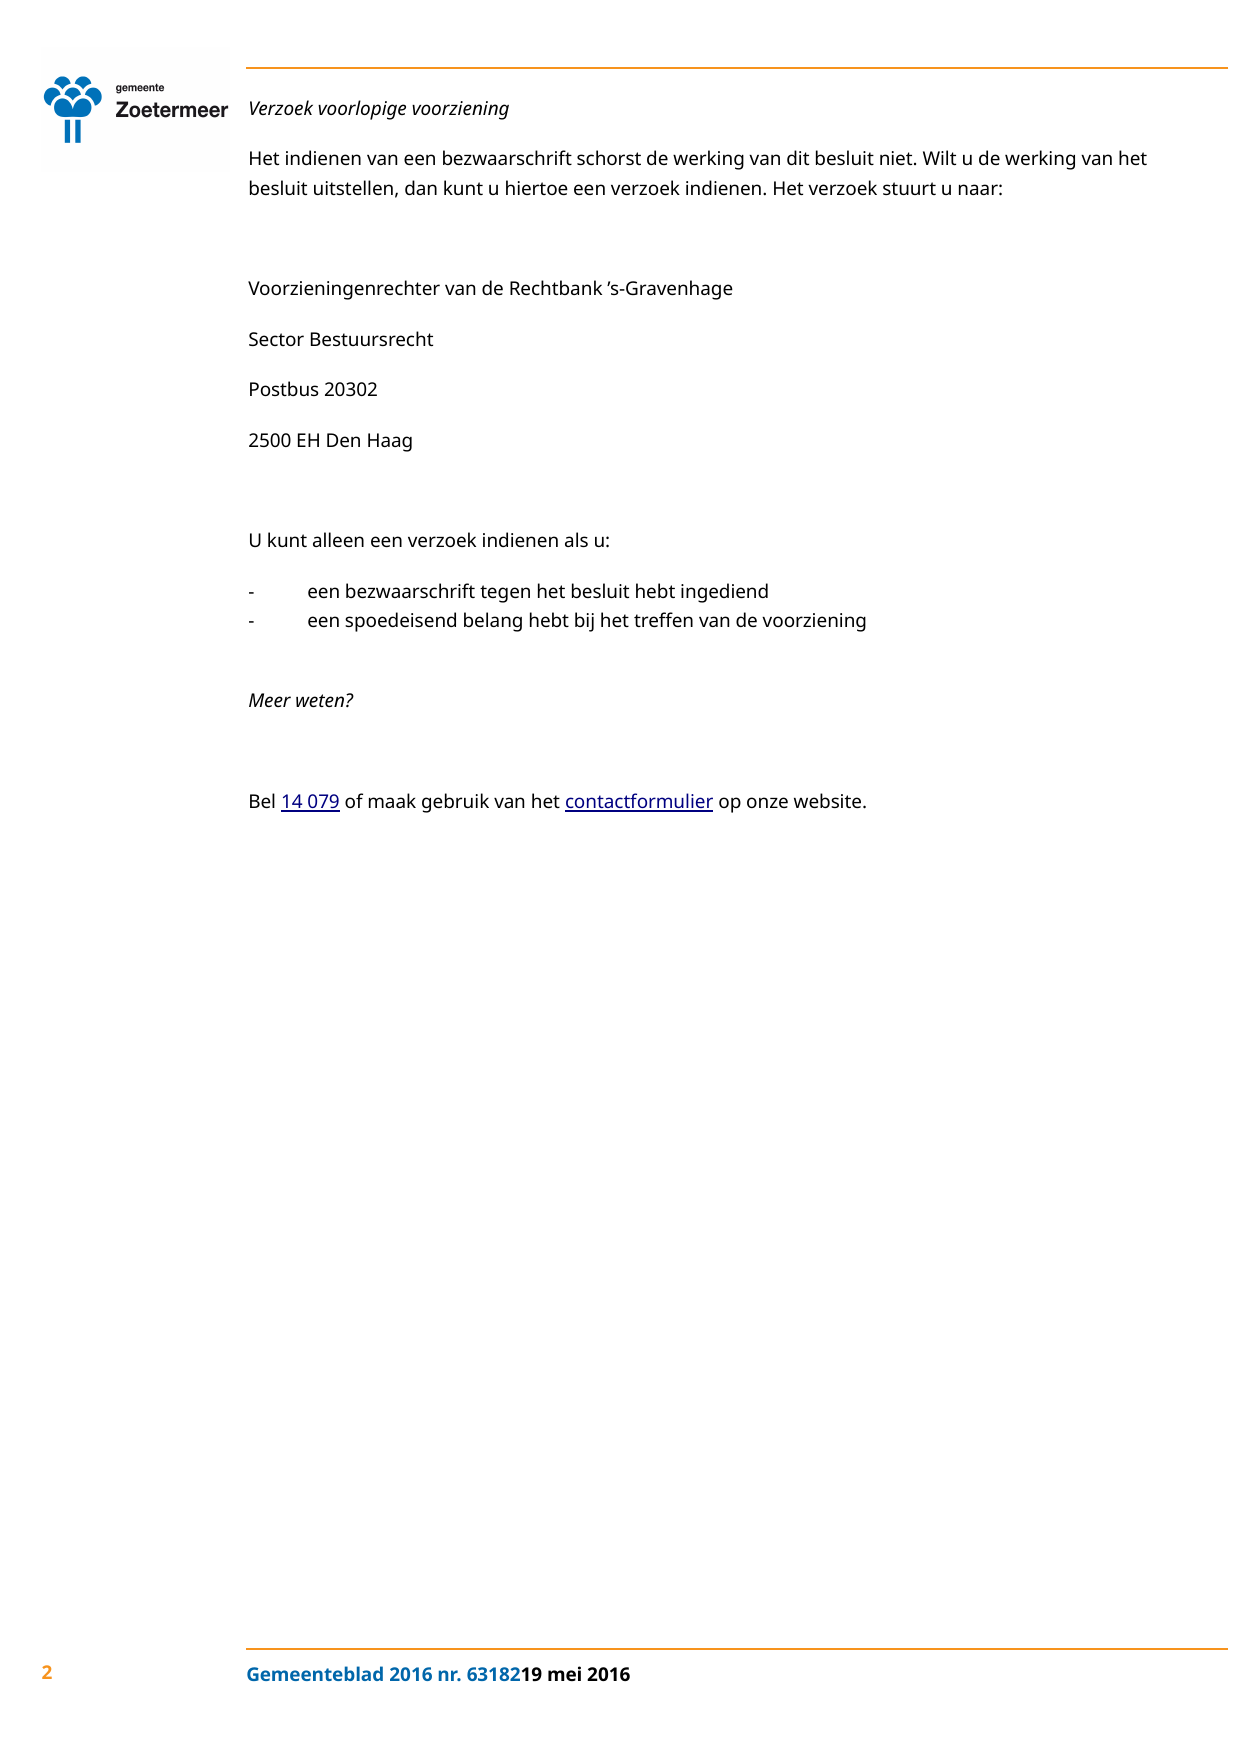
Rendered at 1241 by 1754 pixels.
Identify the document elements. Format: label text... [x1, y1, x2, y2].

text Sector Bestuursrecht [248, 326, 1152, 352]
list een bezwaarschrift tegen het besluit hebt ingediend [248, 578, 1152, 604]
text Voorzieningenrechter van de Rechtbank ’s-Gravenhage [248, 276, 1152, 301]
text Postbus 20302 [248, 376, 1152, 402]
picture [41, 47, 231, 172]
text 2500 EH Den Haag [248, 427, 1152, 453]
text Verzoek voorlopige voorziening [248, 95, 1152, 121]
text Bel 14 079 of maak gebruik van het contactformulier op onze website. [248, 788, 1152, 814]
text U kunt alleen een verzoek indienen als u: [248, 528, 1152, 553]
text Het indienen van een bezwaarschrift schorst de werking van dit besluit niet. Wilt u de werking van het besluit uitstellen, dan kunt u hiertoe een verzoek indienen. Het verzoek stuurt u naar: [248, 145, 1152, 201]
list een spoedeisend belang hebt bij het treffen van de voorziening [248, 608, 1152, 633]
text Meer weten? [248, 688, 1152, 713]
